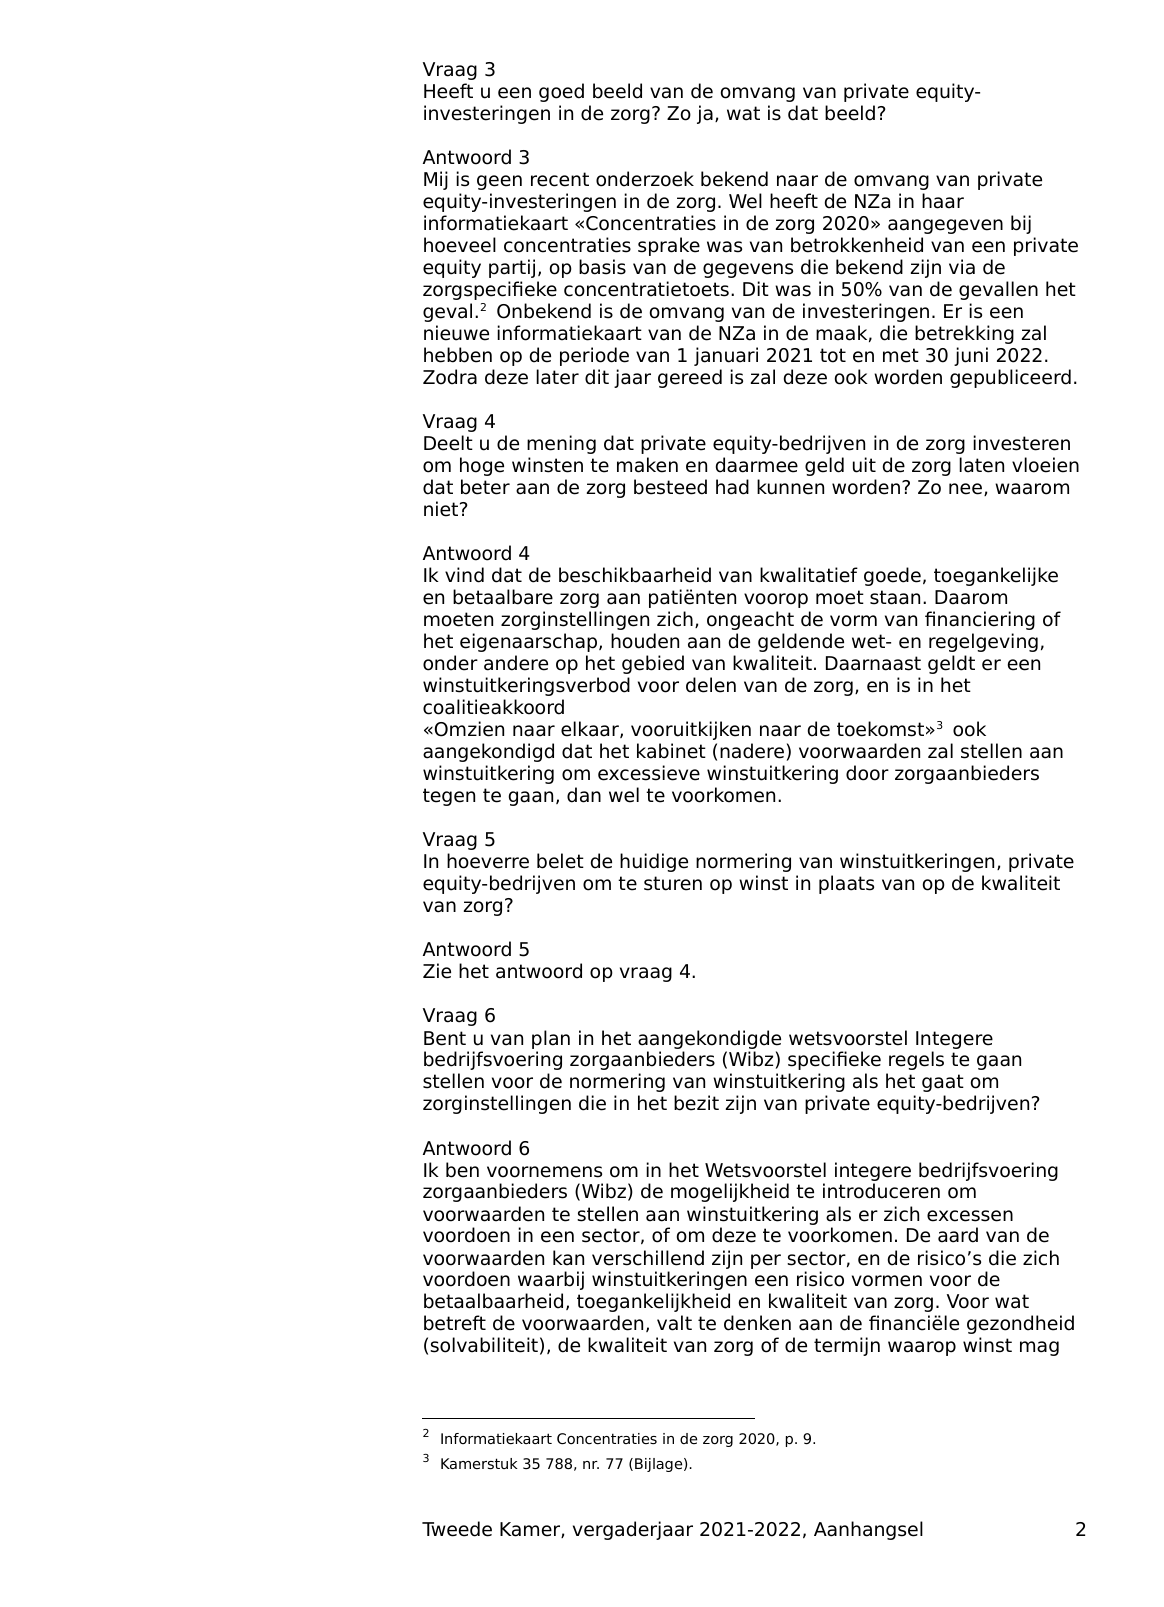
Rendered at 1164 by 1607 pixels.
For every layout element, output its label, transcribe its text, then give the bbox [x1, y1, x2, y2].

text Ik ben voornemens om in het Wetsvoorstel integere bedrijfsvoering zorgaanbieders (Wibz) de mogelijkheid te introduceren om voorwaarden te stellen aan winstuitkering als er zich excessen voordoen in een sector, of om deze te voorkomen. De aard van de voorwaarden kan verschillend zijn per sector, en de risico’s die zich voordoen waarbij winstuitkeringen een risico vormen voor de betaalbaarheid, toegankelijkheid en kwaliteit van zorg. Voor wat betreft de voorwaarden, valt te denken aan de financiële gezondheid (solvabiliteit), de kwaliteit van zorg of de termijn waarop winst mag [422, 1159, 1087, 1357]
text Deelt u de mening dat private equity-bedrijven in de zorg investeren om hoge winsten te maken en daarmee geld uit de zorg laten vloeien dat beter aan de zorg besteed had kunnen worden? Zo nee, waarom niet? [422, 433, 1087, 521]
text Vraag 3 [422, 59, 1087, 81]
text In hoeverre belet de huidige normering van winstuitkeringen, private equity-bedrijven om te sturen op winst in plaats van op de kwaliteit van zorg? [422, 851, 1087, 917]
text Vraag 4 [422, 411, 1087, 433]
text Heeft u een goed beeld van de omvang van private equity-investeringen in de zorg? Zo ja, wat is dat beeld? [422, 81, 1087, 125]
text Ik vind dat de beschikbaarheid van kwalitatief goede, toegankelijke en betaalbare zorg aan patiënten voorop moet staan. Daarom moeten zorginstellingen zich, ongeacht de vorm van financiering of het eigenaarschap, houden aan de geldende wet- en regelgeving, onder andere op het gebied van kwaliteit. Daarnaast geldt er een winstuitkeringsverbod voor delen van de zorg, en is in het coalitieakkoord [422, 565, 1087, 719]
text Zie het antwoord op vraag 4. [422, 961, 1087, 983]
text Antwoord 5 [422, 939, 1087, 961]
text «Omzien naar elkaar, vooruitkijken naar de toekomst» ook aangekondigd dat het kabinet (nadere) voorwaarden zal stellen aan winstuitkering om excessieve winstuitkering door zorgaanbieders tegen te gaan, dan wel te voorkomen. [422, 719, 1087, 807]
text Mij is geen recent onderzoek bekend naar de omvang van private equity-investeringen in de zorg. Wel heeft de NZa in haar informatiekaart «Concentraties in de zorg 2020» aangegeven bij hoeveel concentraties sprake was van betrokkenheid van een private equity partij, op basis van de gegevens die bekend zijn via de zorgspecifieke concentratietoets. Dit was in 50% van de gevallen het geval. Onbekend is de omvang van de investeringen. Er is een nieuwe informatiekaart van de NZa in de maak, die betrekking zal hebben op de periode van 1 januari 2021 tot en met 30 juni 2022. Zodra deze later dit jaar gereed is zal deze ook worden gepubliceerd. [422, 169, 1087, 389]
text Vraag 6 [422, 1005, 1087, 1027]
text Antwoord 3 [422, 147, 1087, 169]
text Antwoord 6 [422, 1137, 1087, 1159]
text Kamerstuk 35 788, nr. 77 (Bijlage). [422, 1452, 1087, 1474]
text Informatiekaart Concentraties in de zorg 2020, p. 9. [422, 1427, 1087, 1449]
text Antwoord 4 [422, 543, 1087, 565]
text Vraag 5 [422, 829, 1087, 851]
text Bent u van plan in het aangekondigde wetsvoorstel Integere bedrijfsvoering zorgaanbieders (Wibz) specifieke regels te gaan stellen voor de normering van winstuitkering als het gaat om zorginstellingen die in het bezit zijn van private equity-bedrijven? [422, 1027, 1087, 1115]
